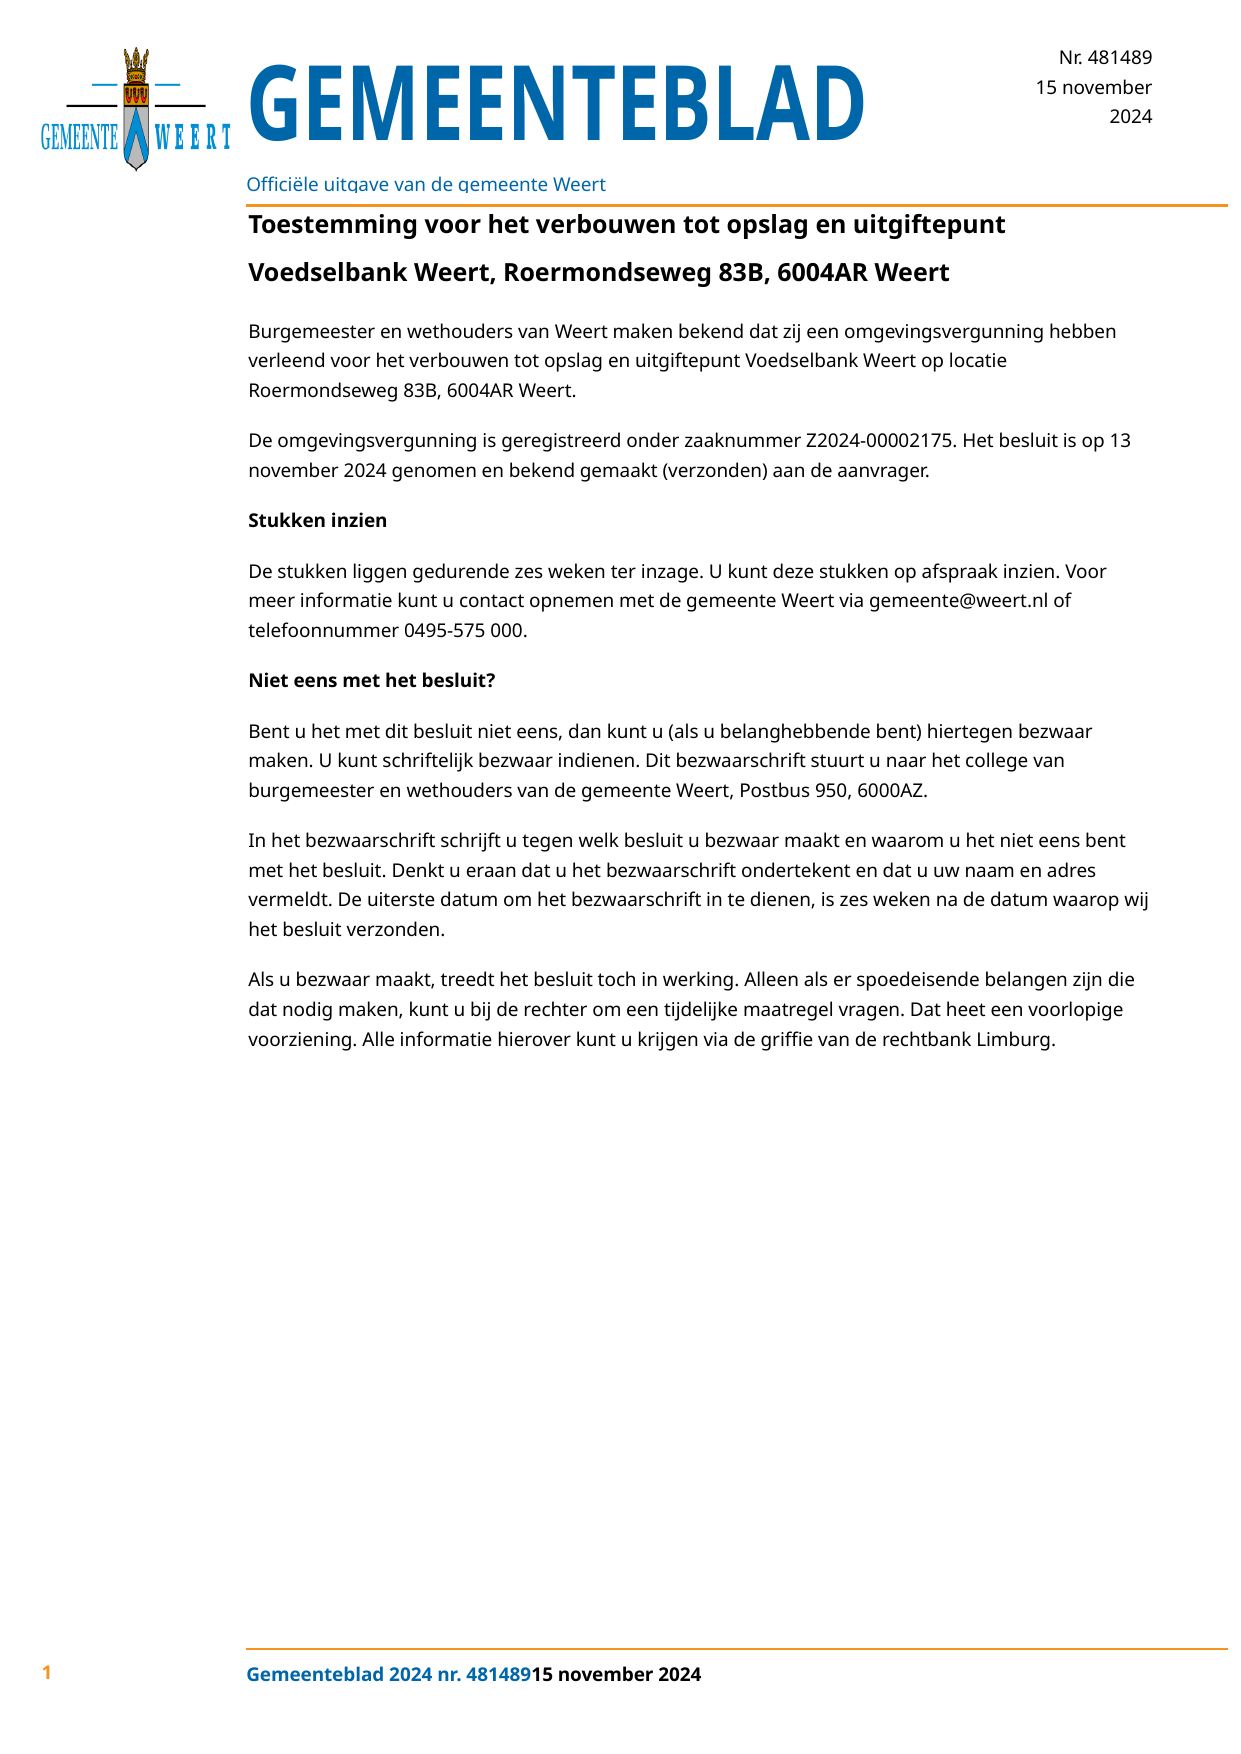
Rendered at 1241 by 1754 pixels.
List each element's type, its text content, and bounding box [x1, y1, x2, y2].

text In het bezwaarschrift schrijft u tegen welk besluit u bezwaar maakt en waarom u het niet eens bent met het besluit. Denkt u eraan dat u het bezwaarschrift ondertekent en dat u uw naam en adres vermeldt. De uiterste datum om het bezwaarschrift in te dienen, is zes weken na de datum waarop wij het besluit verzonden. [248, 827, 1152, 942]
text Bent u het met dit besluit niet eens, dan kunt u (als u belanghebbende bent) hiertegen bezwaar maken. U kunt schriftelijk bezwaar indienen. Dit bezwaarschrift stuurt u naar het college van burgemeester en wethouders van de gemeente Weert, Postbus 950, 6000AZ. [248, 718, 1152, 803]
text De omgevingsvergunning is geregistreerd onder zaaknummer Z2024-00002175. Het besluit is op 13 november 2024 genomen en bekend gemaakt (verzonden) aan de aanvrager. [248, 427, 1152, 483]
text Burgemeester en wethouders van Weert maken bekend dat zij een omgevingsvergunning hebben verleend voor het verbouwen tot opslag en uitgiftepunt Voedselbank Weert op locatie Roermondseweg 83B, 6004AR Weert. [248, 318, 1152, 403]
text Stukken inzien [248, 507, 1152, 533]
text De stukken liggen gedurende zes weken ter inzage. U kunt deze stukken op afspraak inzien. Voor meer informatie kunt u contact opnemen met de gemeente Weert via gemeente@weert.nl of telefoonnummer 0495-575 000. [248, 558, 1152, 643]
text Toestemming voor het verbouwen tot opslag en uitgiftepunt Voedselbank Weert, Roermondseweg 83B, 6004AR Weert [248, 207, 1152, 288]
text Als u bezwaar maakt, treedt het besluit toch in werking. Alleen als er spoedeisende belangen zijn die dat nodig maken, kunt u bij de rechter om een tijdelijke maatregel vragen. Dat heet een voorlopige voorziening. Alle informatie hierover kunt u krijgen via de griffie van de rechtbank Limburg. [248, 967, 1152, 1052]
text Niet eens met het besluit? [248, 667, 1152, 693]
picture [41, 47, 231, 172]
